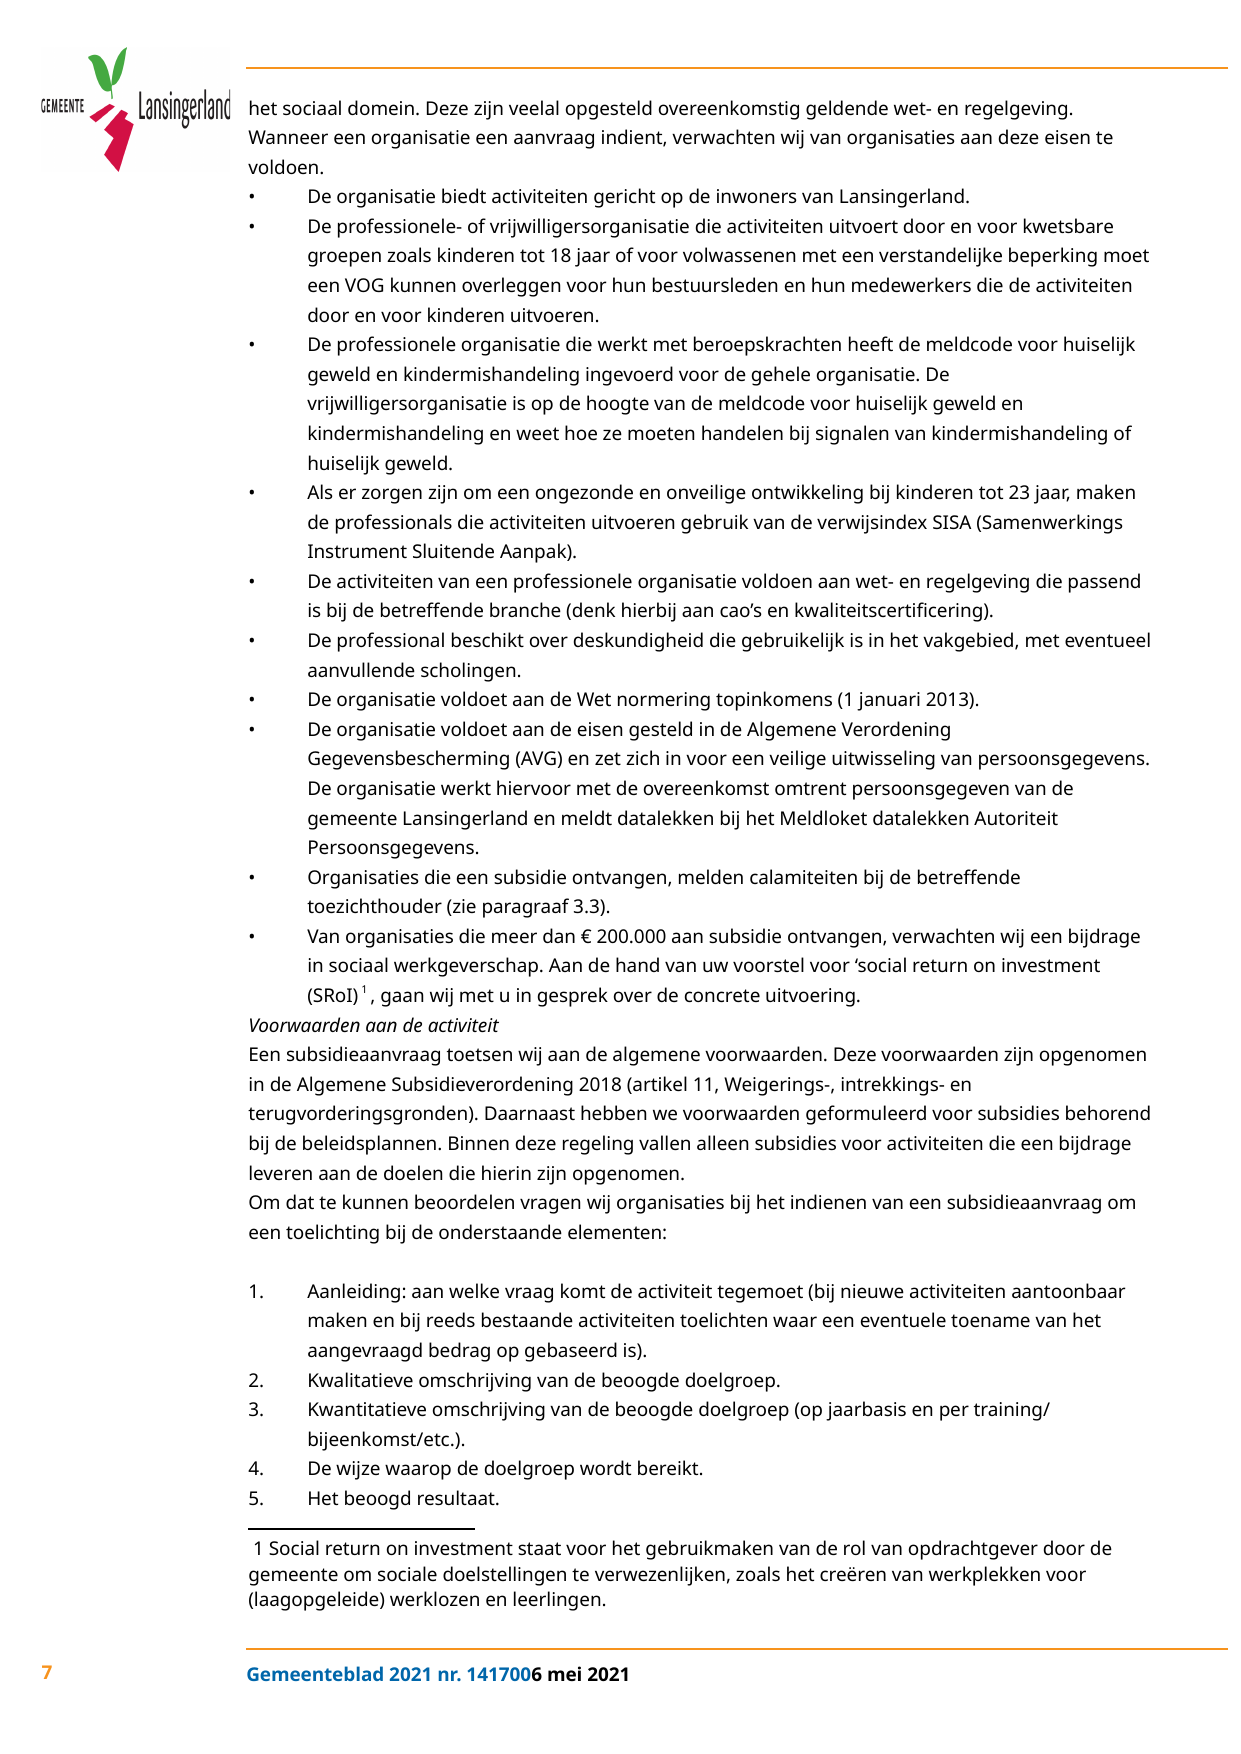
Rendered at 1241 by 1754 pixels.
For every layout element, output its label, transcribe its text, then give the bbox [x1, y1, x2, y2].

text Een subsidieaanvraag toetsen wij aan de algemene voorwaarden. Deze voorwaarden zijn opgenomen in de Algemene Subsidieverordening 2018 (artikel 11, Weigerings-, intrekkings- en terugvorderingsgronden). Daarnaast hebben we voorwaarden geformuleerd voor subsidies behorend bij de beleidsplannen. Binnen deze regeling vallen alleen subsidies voor activiteiten die een bijdrage leveren aan de doelen die hierin zijn opgenomen. [248, 1041, 1152, 1186]
list De organisatie voldoet aan de Wet normering topinkomens (1 januari 2013). [248, 686, 1152, 712]
text Om dat te kunnen beoordelen vragen wij organisaties bij het indienen van een subsidieaanvraag om een toelichting bij de onderstaande elementen: [248, 1189, 1152, 1245]
text Voorwaarden aan de activiteit [248, 1012, 1152, 1038]
list De wijze waarop de doelgroep wordt bereikt. [248, 1456, 1152, 1481]
list De professional beschikt over deskundigheid die gebruikelijk is in het vakgebied, met eventueel aanvullende scholingen. [248, 627, 1152, 683]
list Social return on investment staat voor het gebruikmaken van de rol van opdrachtgever door de gemeente om sociale doelstellingen te verwezenlijken, zoals het creëren van werkplekken voor (laagopgeleide) werklozen en leerlingen. [248, 1535, 1152, 1612]
list De organisatie voldoet aan de eisen gesteld in de Algemene Verordening Gegevensbescherming (AVG) en zet zich in voor een veilige uitwisseling van persoonsgegevens. De organisatie werkt hiervoor met de overeenkomst omtrent persoonsgegeven van de gemeente Lansingerland en meldt datalekken bij het Meldloket datalekken Autoriteit Persoonsgegevens. [248, 716, 1152, 860]
picture [41, 47, 231, 172]
list De organisatie biedt activiteiten gericht op de inwoners van Lansingerland. [248, 183, 1152, 209]
list Kwantitatieve omschrijving van de beoogde doelgroep (op jaarbasis en per training/ bijeenkomst/etc.). [248, 1396, 1152, 1452]
list Organisaties die een subsidie ontvangen, melden calamiteiten bij de betreffende toezichthouder (zie paragraaf 3.3). [248, 864, 1152, 919]
list Kwalitatieve omschrijving van de beoogde doelgroep. [248, 1367, 1152, 1393]
list De activiteiten van een professionele organisatie voldoen aan wet- en regelgeving die passend is bij de betreffende branche (denk hierbij aan cao’s en kwaliteitscertificering). [248, 568, 1152, 623]
list De professionele- of vrijwilligersorganisatie die activiteiten uitvoert door en voor kwetsbare groepen zoals kinderen tot 18 jaar of voor volwassenen met een verstandelijke beperking moet een VOG kunnen overleggen voor hun bestuursleden en hun medewerkers die de activiteiten door en voor kinderen uitvoeren. [248, 213, 1152, 328]
list Van organisaties die meer dan € 200.000 aan subsidie ontvangen, verwachten wij een bijdrage in sociaal werkgeverschap. Aan de hand van uw voorstel voor ‘social return on investment (SRoI), gaan wij met u in gesprek over de concrete uitvoering. [248, 923, 1152, 1008]
list Het beoogd resultaat. [248, 1485, 1152, 1511]
list Aanleiding: aan welke vraag komt de activiteit tegemoet (bij nieuwe activiteiten aantoonbaar maken en bij reeds bestaande activiteiten toelichten waar een eventuele toename van het aangevraagd bedrag op gebaseerd is). [248, 1278, 1152, 1363]
list De professionele organisatie die werkt met beroepskrachten heeft de meldcode voor huiselijk geweld en kindermishandeling ingevoerd voor de gehele organisatie. De vrijwilligersorganisatie is op de hoogte van de meldcode voor huiselijk geweld en kindermishandeling en weet hoe ze moeten handelen bij signalen van kindermishandeling of huiselijk geweld. [248, 331, 1152, 476]
list Als er zorgen zijn om een ongezonde en onveilige ontwikkeling bij kinderen tot 23 jaar, maken de professionals die activiteiten uitvoeren gebruik van de verwijsindex SISA (Samenwerkings Instrument Sluitende Aanpak). [248, 479, 1152, 564]
text het sociaal domein. Deze zijn veelal opgesteld overeenkomstig geldende wet- en regelgeving. Wanneer een organisatie een aanvraag indient, verwachten wij van organisaties aan deze eisen te voldoen. [248, 95, 1152, 180]
